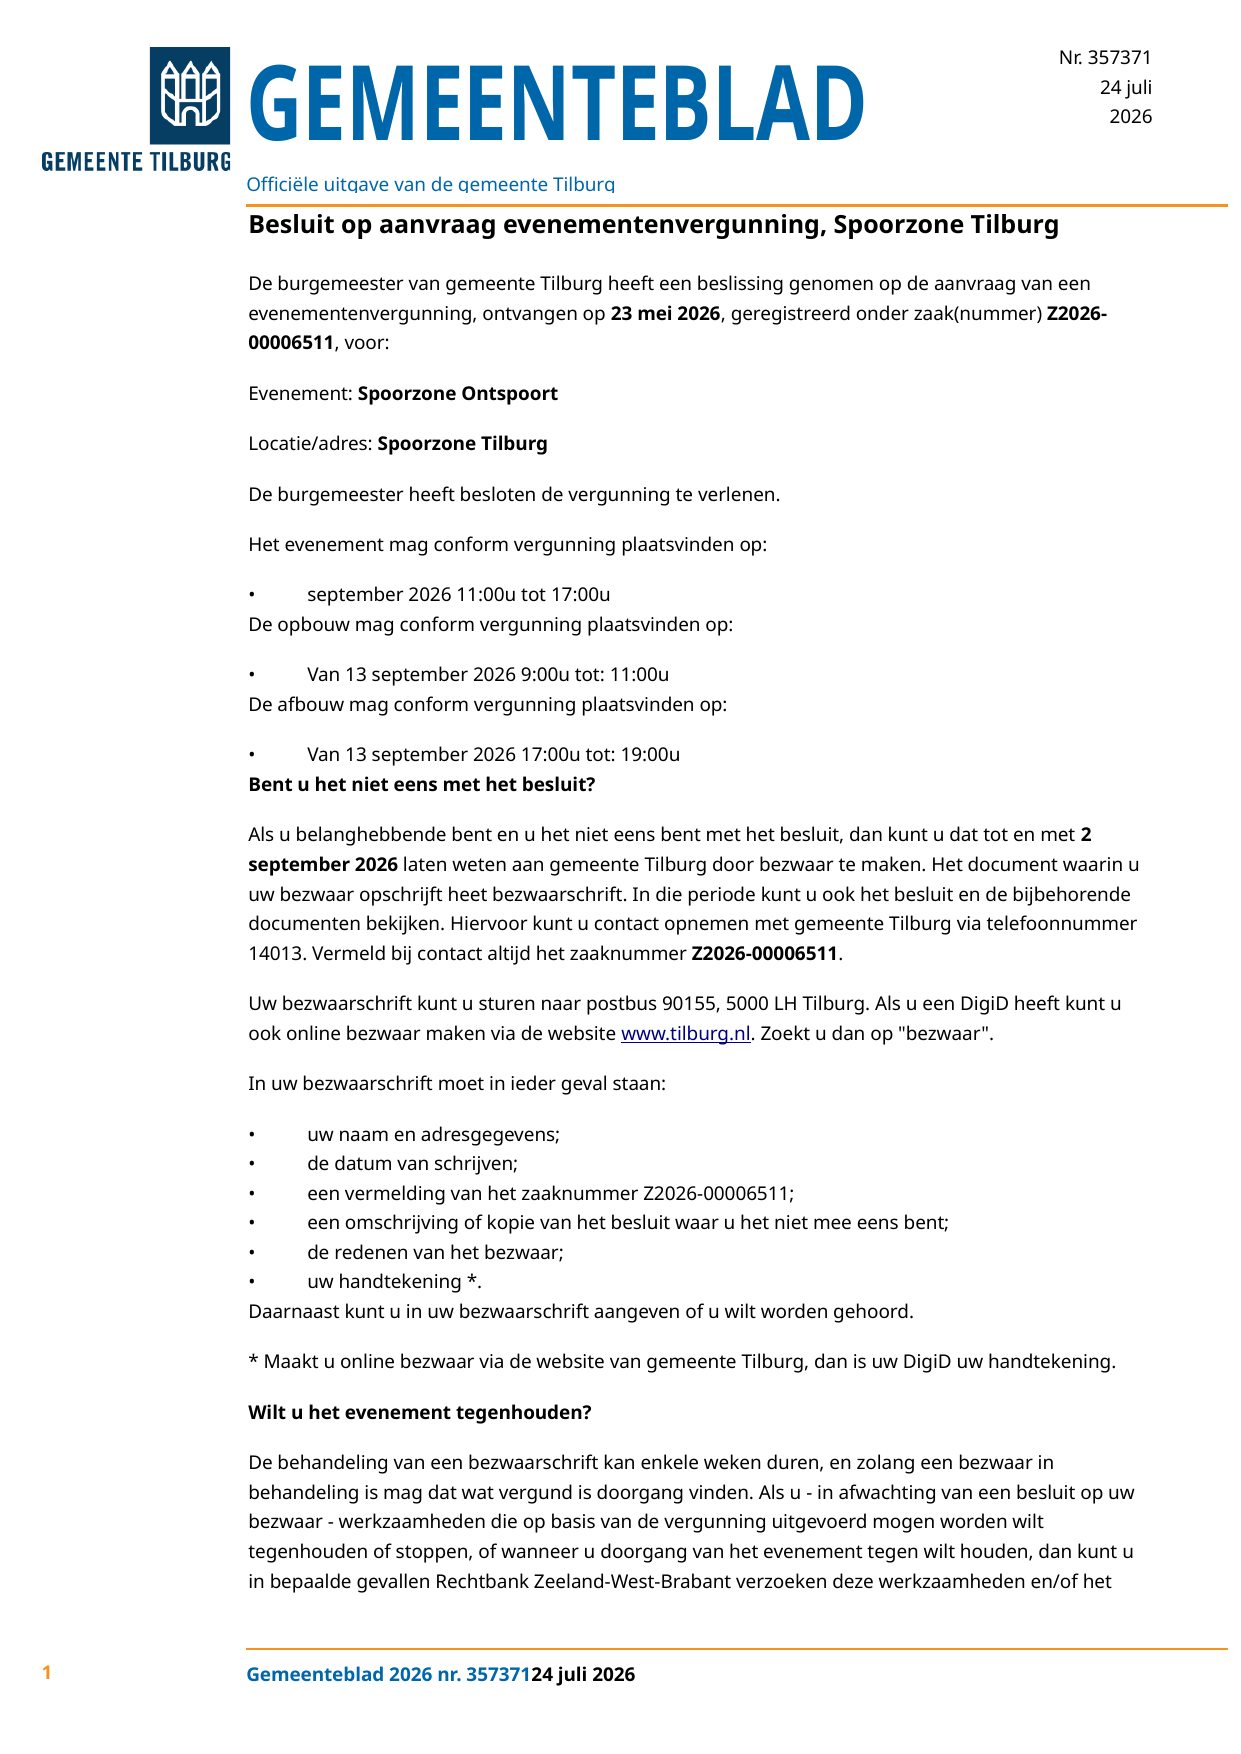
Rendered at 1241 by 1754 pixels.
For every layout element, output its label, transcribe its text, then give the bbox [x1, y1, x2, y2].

list uw handtekening *. [248, 1269, 1152, 1294]
text De opbouw mag conform vergunning plaatsvinden op: [248, 611, 1152, 637]
text Locatie/adres: Spoorzone Tilburg [248, 430, 1152, 456]
text De burgemeester heeft besloten de vergunning te verlenen. [248, 481, 1152, 506]
text Uw bezwaarschrift kunt u sturen naar postbus 90155, 5000 LH Tilburg. Als u een DigiD heeft kunt u ook online bezwaar maken via de website www.tilburg.nl. Zoekt u dan op "bezwaar". [248, 990, 1152, 1046]
text Besluit op aanvraag evenementenvergunning, Spoorzone Tilburg [248, 207, 1152, 241]
list september 2026 11:00u tot 17:00u [248, 582, 1152, 607]
text Evenement: Spoorzone Ontspoort [248, 380, 1152, 406]
text Bent u het niet eens met het besluit? [248, 771, 1152, 797]
list een vermelding van het zaaknummer Z2026-00006511; [248, 1180, 1152, 1206]
list Van 13 september 2026 17:00u tot: 19:00u [248, 742, 1152, 767]
list Van 13 september 2026 9:00u tot: 11:00u [248, 662, 1152, 687]
text Daarnaast kunt u in uw bezwaarschrift aangeven of u wilt worden gehoord. [248, 1298, 1152, 1324]
text In uw bezwaarschrift moet in ieder geval staan: [248, 1070, 1152, 1096]
text Wilt u het evenement tegenhouden? [248, 1399, 1152, 1425]
text De behandeling van een bezwaarschrift kan enkele weken duren, en zolang een bezwaar in behandeling is mag dat wat vergund is doorgang vinden. Als u - in afwachting van een besluit op uw bezwaar - werkzaamheden die op basis van de vergunning uitgevoerd mogen worden wilt tegenhouden of stoppen, of wanneer u doorgang van het evenement tegen wilt houden, dan kunt u in bepaalde gevallen Rechtbank Zeeland-West-Brabant verzoeken deze werkzaamheden en/of het [248, 1449, 1152, 1593]
text Het evenement mag conform vergunning plaatsvinden op: [248, 531, 1152, 557]
list de datum van schrijven; [248, 1150, 1152, 1176]
list een omschrijving of kopie van het besluit waar u het niet mee eens bent; [248, 1209, 1152, 1235]
text De afbouw mag conform vergunning plaatsvinden op: [248, 691, 1152, 717]
list de redenen van het bezwaar; [248, 1239, 1152, 1265]
text Als u belanghebbende bent en u het niet eens bent met het besluit, dan kunt u dat tot en met 2 september 2026 laten weten aan gemeente Tilburg door bezwaar te maken. Het document waarin u uw bezwaar opschrijft heet bezwaarschrift. In die periode kunt u ook het besluit en de bijbehorende documenten bekijken. Hiervoor kunt u contact opnemen met gemeente Tilburg via telefoonnummer 14013. Vermeld bij contact altijd het zaaknummer Z2026-00006511. [248, 822, 1152, 966]
picture [41, 47, 231, 172]
text De burgemeester van gemeente Tilburg heeft een beslissing genomen op de aanvraag van een evenementenvergunning, ontvangen op 23 mei 2026, geregistreerd onder zaak(nummer) Z2026-00006511, voor: [248, 270, 1152, 355]
list uw naam en adresgegevens; [248, 1121, 1152, 1146]
text * Maakt u online bezwaar via de website van gemeente Tilburg, dan is uw DigiD uw handtekening. [248, 1349, 1152, 1374]
